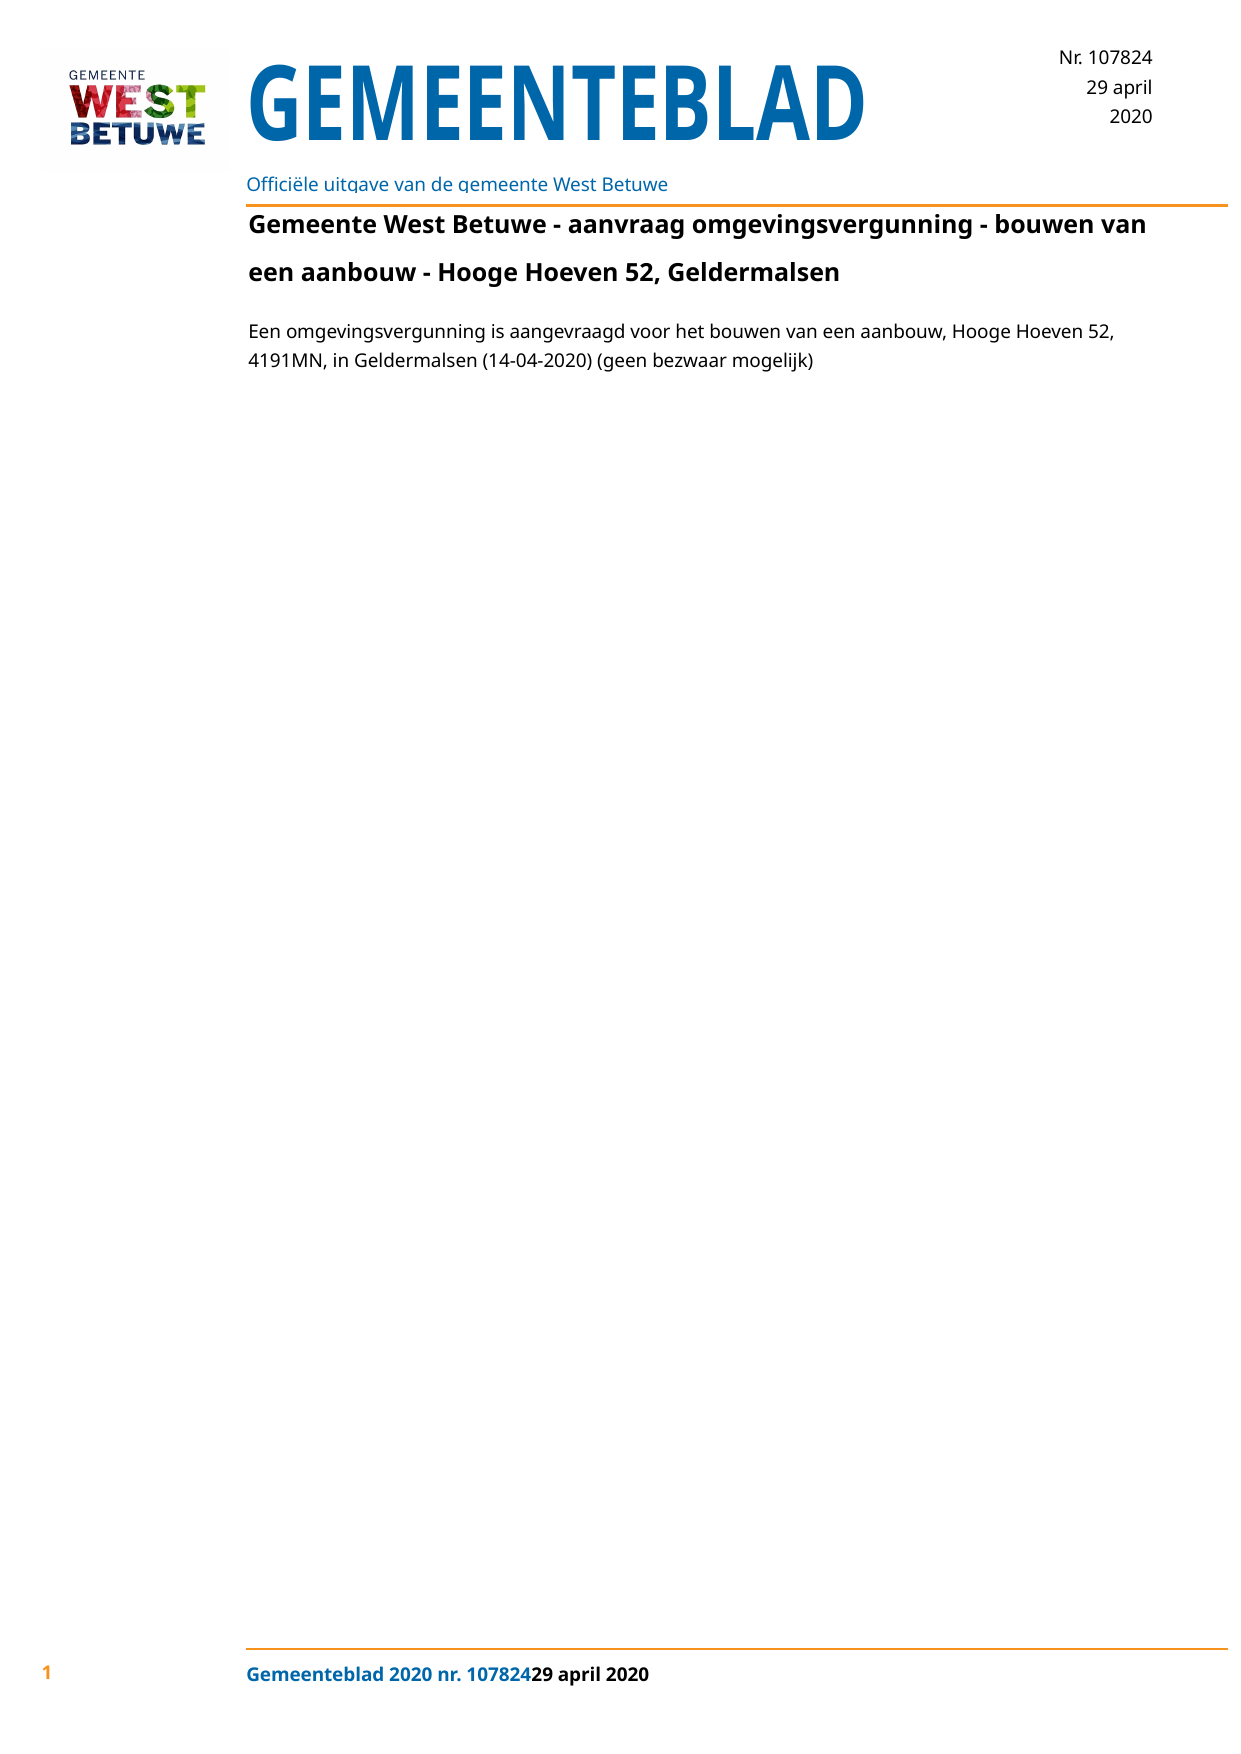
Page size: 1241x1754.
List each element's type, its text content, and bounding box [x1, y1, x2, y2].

text Gemeente West Betuwe - aanvraag omgevingsvergunning - bouwen van een aanbouw - Hooge Hoeven 52, Geldermalsen [248, 207, 1152, 288]
picture [41, 47, 231, 172]
text Een omgevingsvergunning is aangevraagd voor het bouwen van een aanbouw, Hooge Hoeven 52, 4191MN, in Geldermalsen (14-04-2020) (geen bezwaar mogelijk) [248, 318, 1152, 373]
